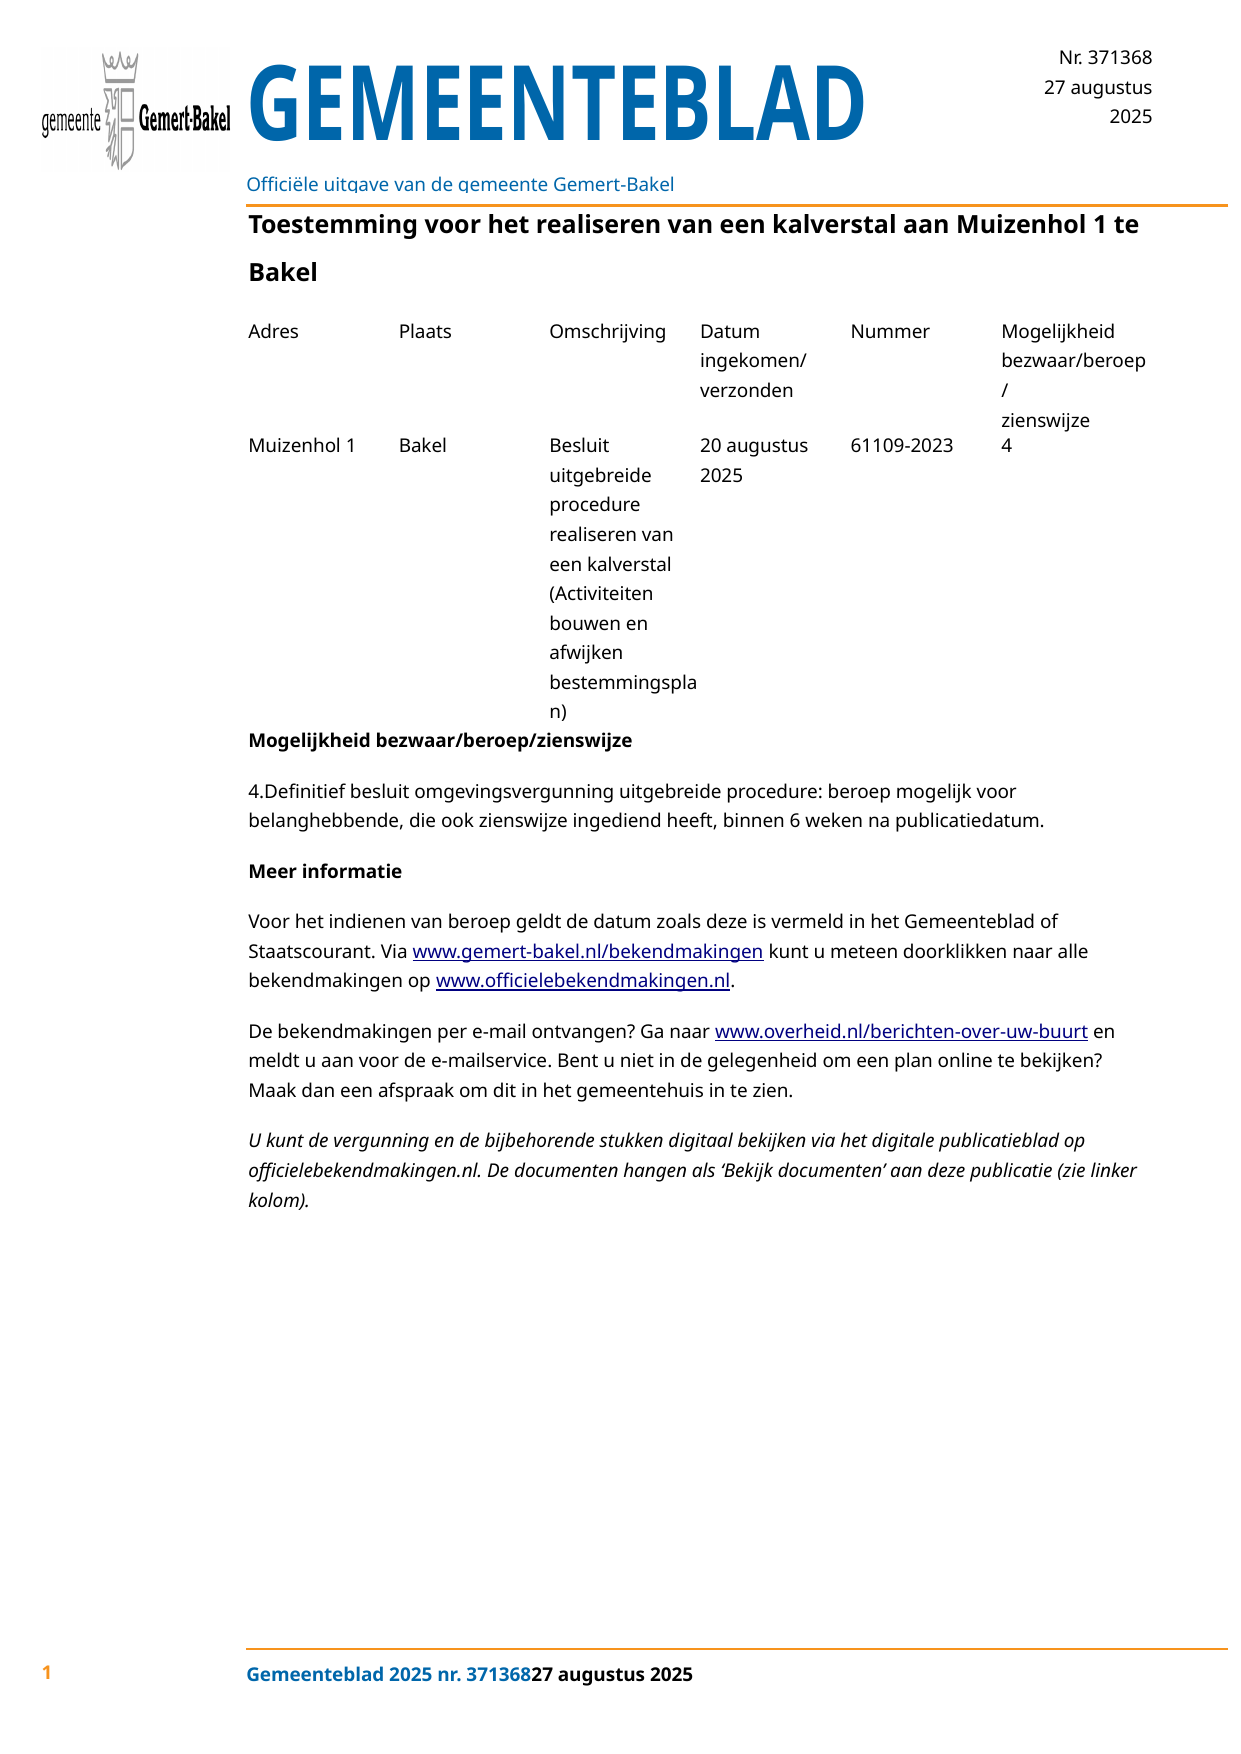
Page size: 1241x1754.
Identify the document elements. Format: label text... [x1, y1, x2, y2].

table_header Adres [248, 318, 398, 432]
table_cell 20 augustus 2025 [700, 433, 850, 724]
table_cell 4 [1001, 433, 1152, 724]
table_header Mogelijkheid bezwaar/beroep/ zienswijze [1001, 318, 1152, 432]
table_cell 61109-2023 [850, 433, 1001, 724]
text Toestemming voor het realiseren van een kalverstal aan Muizenhol 1 te Bakel [248, 207, 1152, 288]
text Meer informatie [248, 858, 1152, 884]
text Mogelijkheid bezwaar/beroep/zienswijze [248, 728, 1152, 753]
text U kunt de vergunning en de bijbehorende stukken digitaal bekijken via het digitale publicatieblad op officielebekendmakingen.nl. De documenten hangen als ‘Bekijk documenten’ aan deze publicatie (zie linker kolom). [248, 1128, 1152, 1213]
text Voor het indienen van beroep geldt de datum zoals deze is vermeld in het Gemeenteblad of Staatscourant. Via www.gemert-bakel.nl/bekendmakingen kunt u meteen doorklikken naar alle bekendmakingen op www.officielebekendmakingen.nl. [248, 908, 1152, 993]
text 4.Definitief besluit omgevingsvergunning uitgebreide procedure: beroep mogelijk voor belanghebbende, die ook zienswijze ingediend heeft, binnen 6 weken na publicatiedatum. [248, 778, 1152, 833]
table_cell Bakel [399, 433, 549, 724]
picture [41, 47, 231, 172]
table_header Datum ingekomen/ verzonden [700, 318, 850, 432]
table_cell Besluit uitgebreide procedure realiseren van een kalverstal (Activiteiten bouwen en afwijken bestemmingsplan) [549, 433, 700, 724]
text De bekendmakingen per e-mail ontvangen? Ga naar www.overheid.nl/berichten-over-uw-buurt en meldt u aan voor de e-mailservice. Bent u niet in de gelegenheid om een plan online te bekijken? Maak dan een afspraak om dit in het gemeentehuis in te zien. [248, 1018, 1152, 1103]
table_header Nummer [850, 318, 1001, 432]
table_cell Muizenhol 1 [248, 433, 398, 724]
table_header Omschrijving [549, 318, 700, 432]
table_header Plaats [399, 318, 549, 432]
